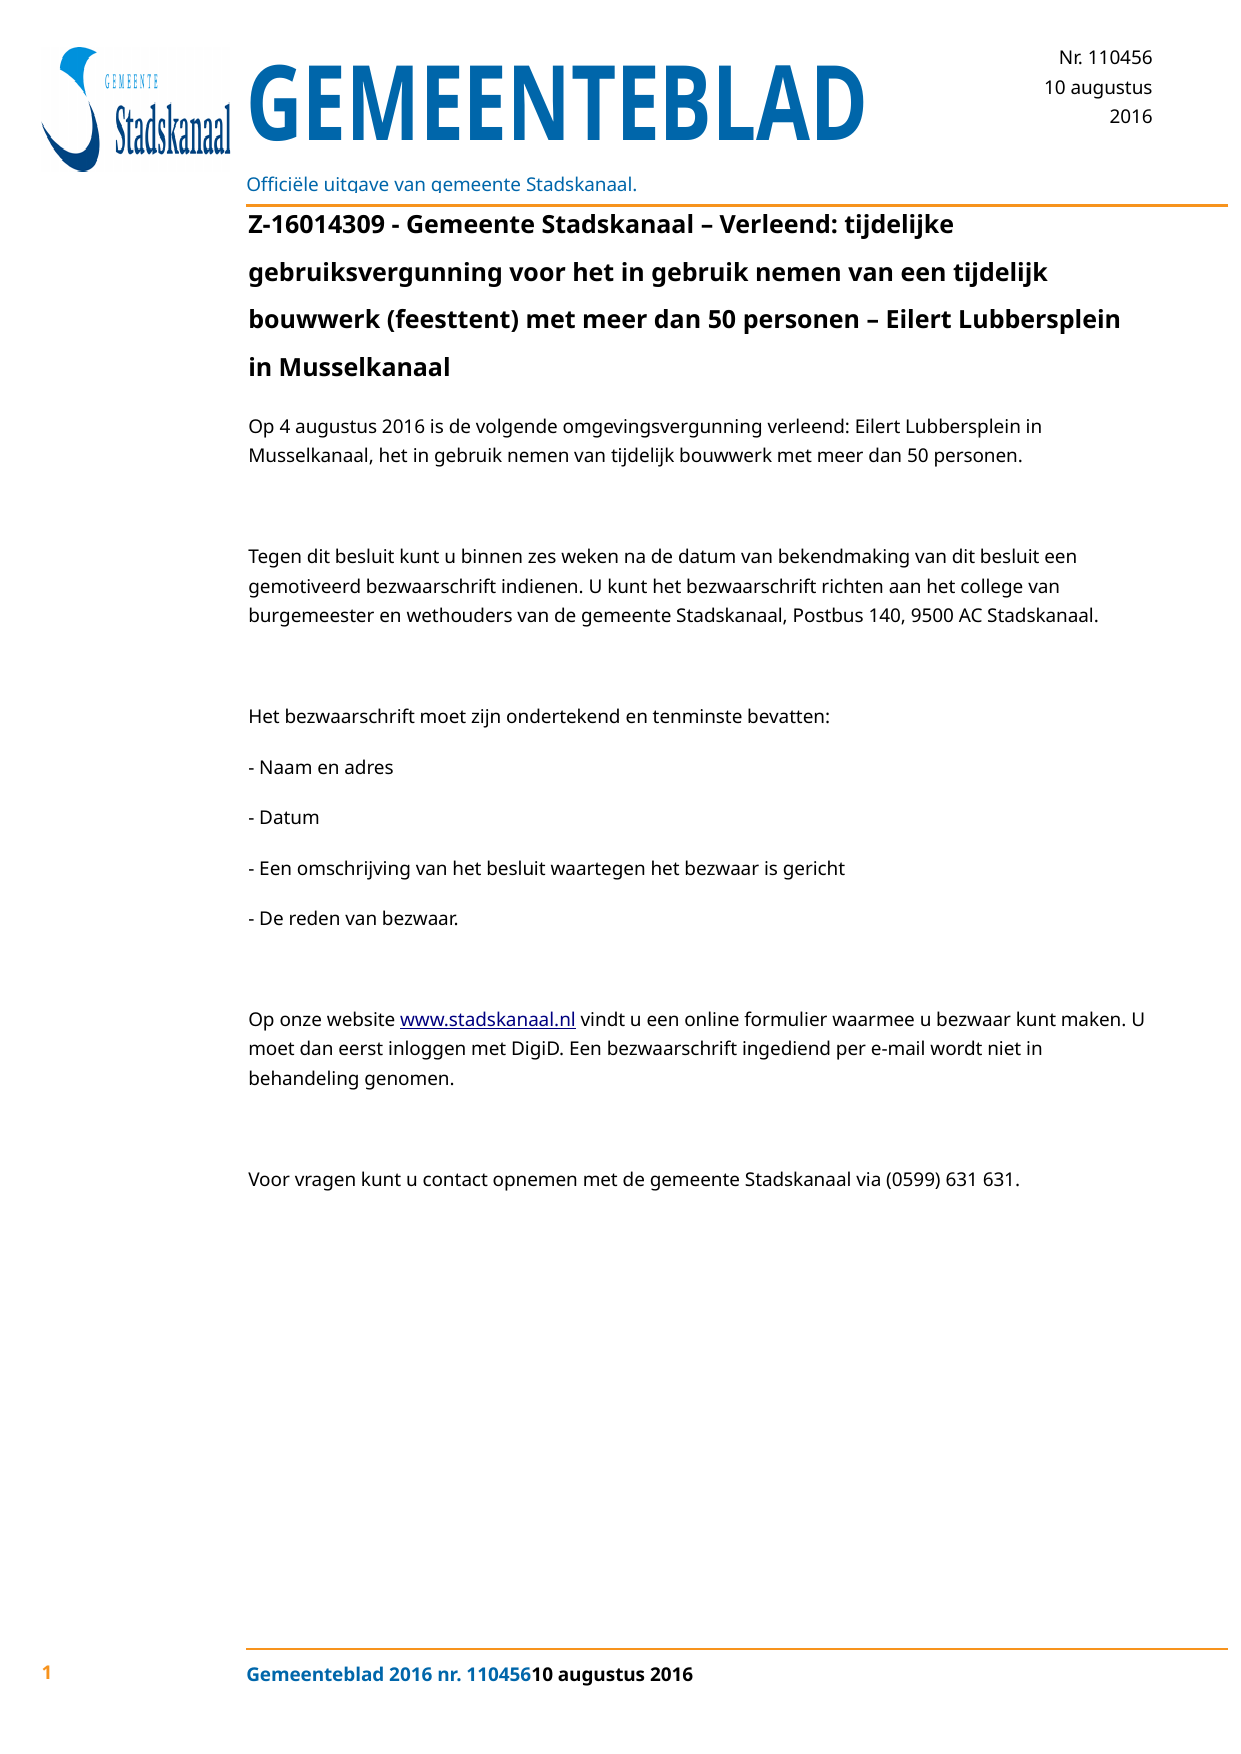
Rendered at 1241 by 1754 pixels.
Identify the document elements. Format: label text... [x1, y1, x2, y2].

text - Naam en adres [248, 754, 1152, 780]
text Tegen dit besluit kunt u binnen zes weken na de datum van bekendmaking van dit besluit een gemotiveerd bezwaarschrift indienen. U kunt het bezwaarschrift richten aan het college van burgemeester en wethouders van de gemeente Stadskanaal, Postbus 140, 9500 AC Stadskanaal. [248, 543, 1152, 628]
text Het bezwaarschrift moet zijn ondertekend en tenminste bevatten: [248, 703, 1152, 729]
text Z-16014309 - Gemeente Stadskanaal – Verleend: tijdelijke gebruiksvergunning voor het in gebruik nemen van een tijdelijk bouwwerk (feesttent) met meer dan 50 personen – Eilert Lubbersplein in Musselkanaal [248, 207, 1152, 384]
picture [41, 47, 231, 172]
text Voor vragen kunt u contact opnemen met de gemeente Stadskanaal via (0599) 631 631. [248, 1166, 1152, 1192]
text - De reden van bezwaar. [248, 905, 1152, 931]
text Op onze website www.stadskanaal.nl vindt u een online formulier waarmee u bezwaar kunt maken. U moet dan eerst inloggen met DigiD. Een bezwaarschrift ingediend per e-mail wordt niet in behandeling genomen. [248, 1006, 1152, 1091]
text - Een omschrijving van het besluit waartegen het bezwaar is gericht [248, 855, 1152, 881]
text Op 4 augustus 2016 is de volgende omgevingsvergunning verleend: Eilert Lubbersplein in Musselkanaal, het in gebruik nemen van tijdelijk bouwwerk met meer dan 50 personen. [248, 413, 1152, 468]
text - Datum [248, 804, 1152, 830]
